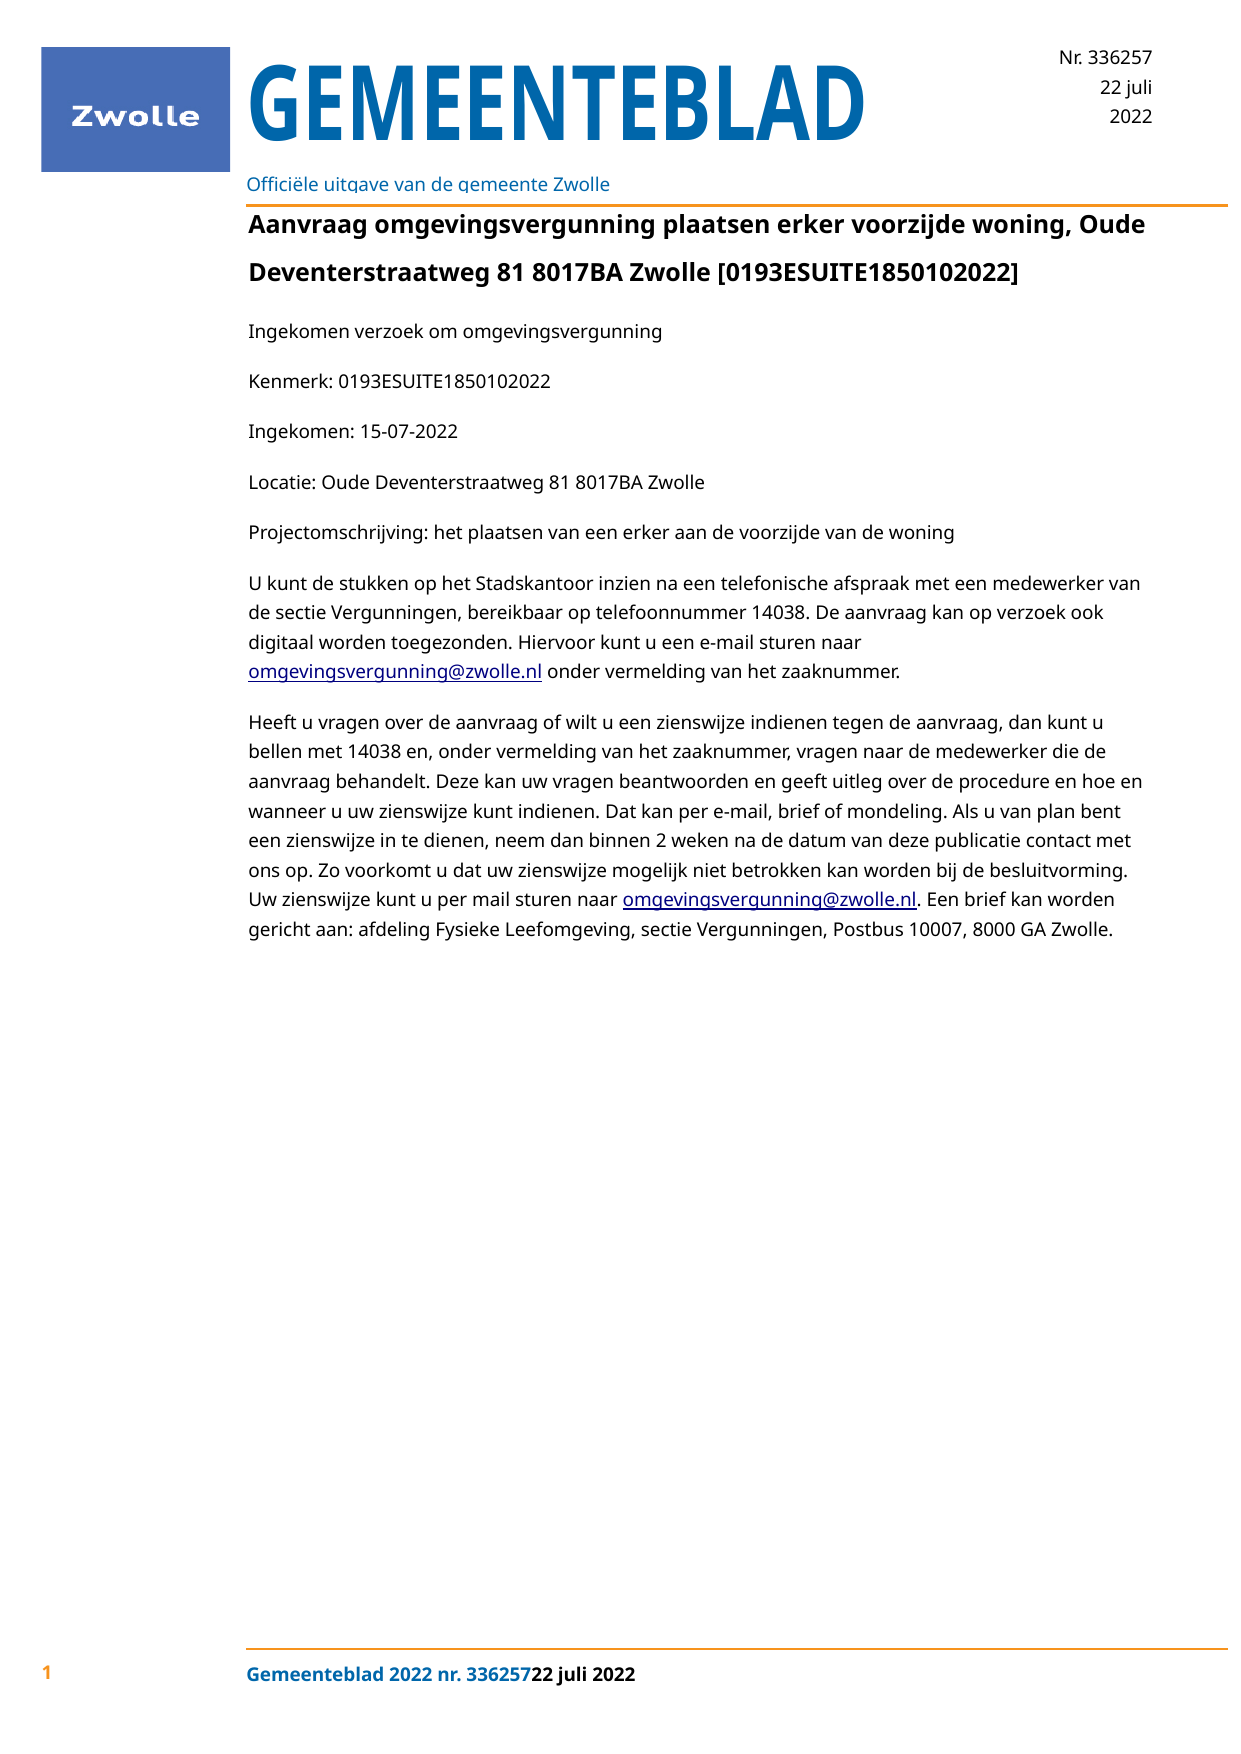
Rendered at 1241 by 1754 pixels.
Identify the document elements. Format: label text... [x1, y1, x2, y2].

text Aanvraag omgevingsvergunning plaatsen erker voorzijde woning, Oude Deventerstraatweg 81 8017BA Zwolle [0193ESUITE1850102022] [248, 207, 1152, 288]
text Ingekomen: 15-07-2022 [248, 419, 1152, 444]
picture [41, 47, 231, 172]
text Locatie: Oude Deventerstraatweg 81 8017BA Zwolle [248, 469, 1152, 495]
text Projectomschrijving: het plaatsen van een erker aan de voorzijde van de woning [248, 519, 1152, 545]
text Kenmerk: 0193ESUITE1850102022 [248, 368, 1152, 394]
text Heeft u vragen over de aanvraag of wilt u een zienswijze indienen tegen de aanvraag, dan kunt u bellen met 14038 en, onder vermelding van het zaaknummer, vragen naar de medewerker die de aanvraag behandelt. Deze kan uw vragen beantwoorden en geeft uitleg over de procedure en hoe en wanneer u uw zienswijze kunt indienen. Dat kan per e-mail, brief of mondeling. Als u van plan bent een zienswijze in te dienen, neem dan binnen 2 weken na de datum van deze publicatie contact met ons op. Zo voorkomt u dat uw zienswijze mogelijk niet betrokken kan worden bij de besluitvorming. Uw zienswijze kunt u per mail sturen naar omgevingsvergunning@zwolle.nl. Een brief kan worden gericht aan: afdeling Fysieke Leefomgeving, sectie Vergunningen, Postbus 10007, 8000 GA Zwolle. [248, 709, 1152, 942]
text Ingekomen verzoek om omgevingsvergunning [248, 318, 1152, 344]
text U kunt de stukken op het Stadskantoor inzien na een telefonische afspraak met een medewerker van de sectie Vergunningen, bereikbaar op telefoonnummer 14038. De aanvraag kan op verzoek ook digitaal worden toegezonden. Hiervoor kunt u een e-mail sturen naar omgevingsvergunning@zwolle.nl onder vermelding van het zaaknummer. [248, 570, 1152, 684]
